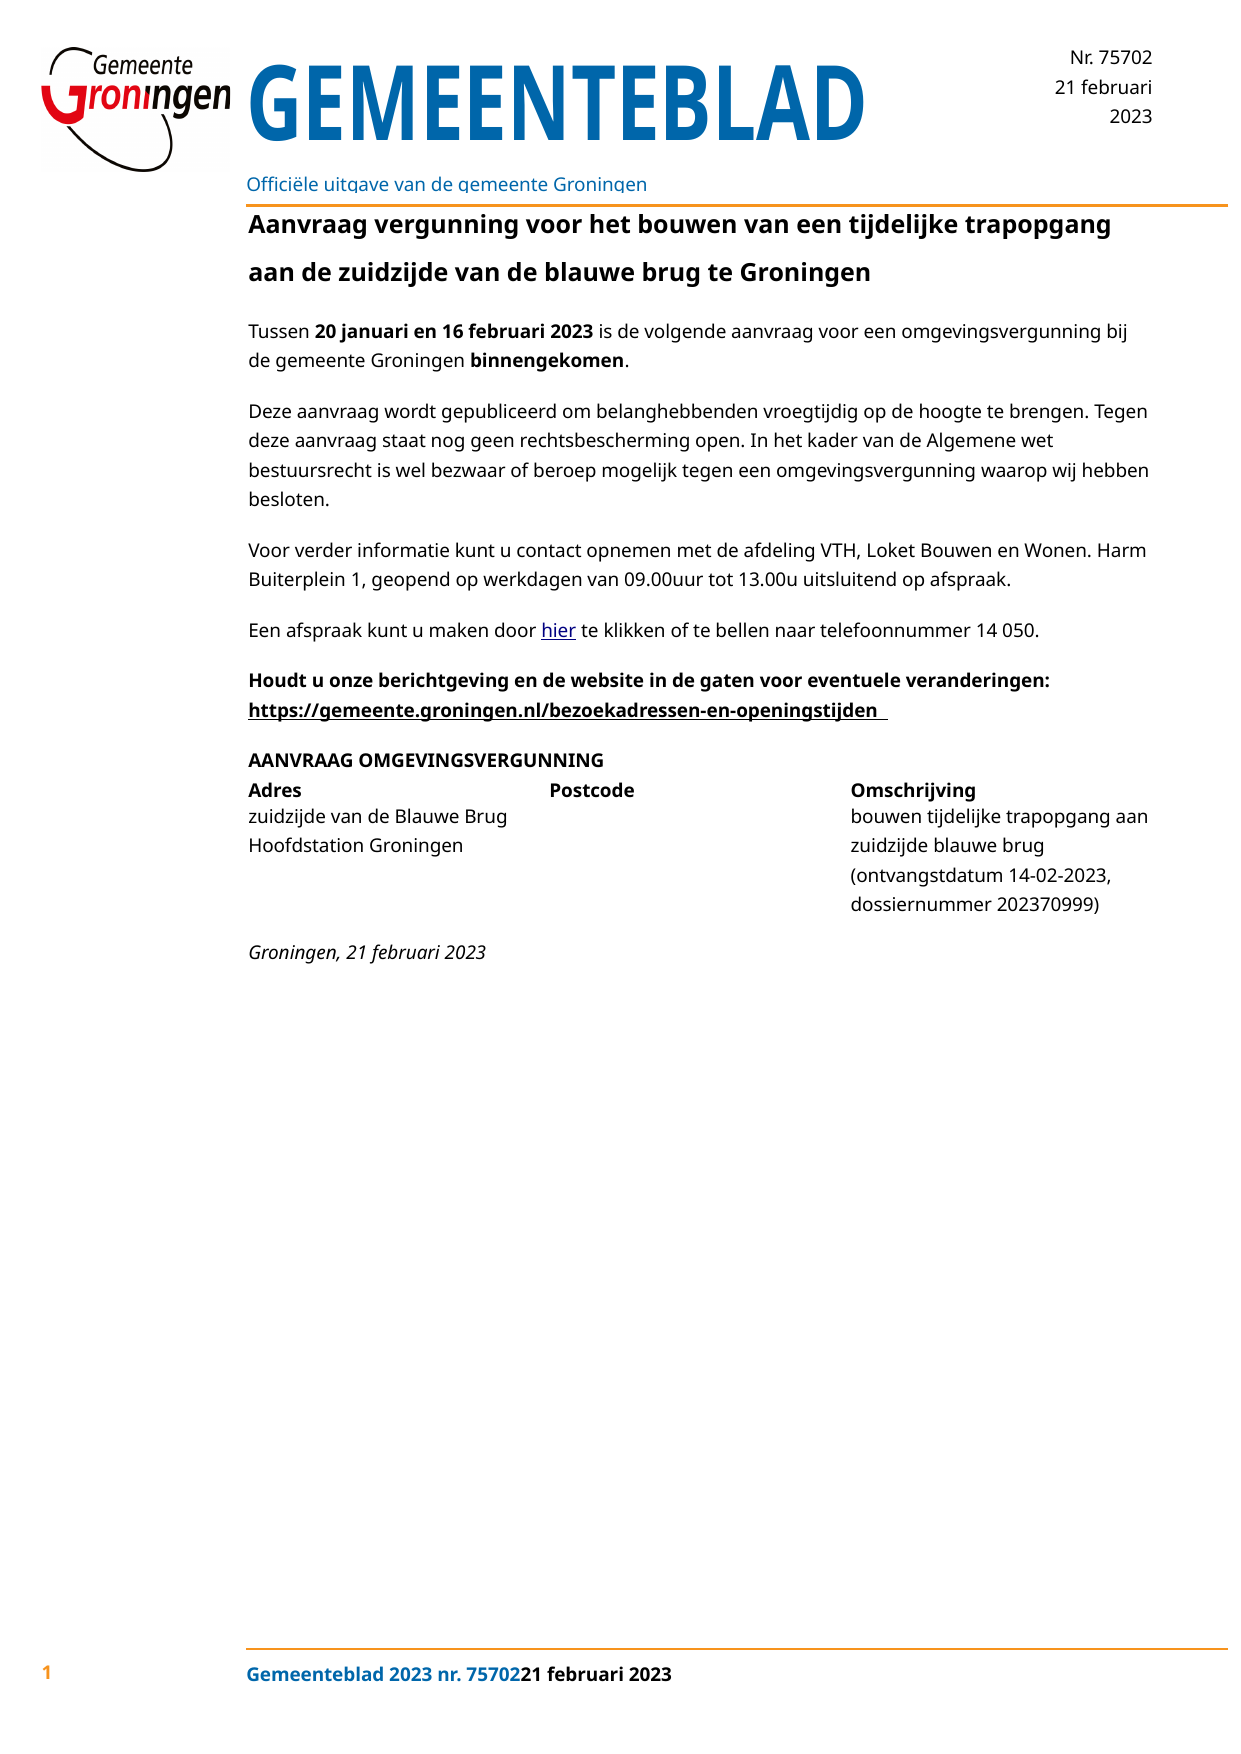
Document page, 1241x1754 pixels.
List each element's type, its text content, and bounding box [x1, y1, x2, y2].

text Houdt u onze berichtgeving en de website in de gaten voor eventuele veranderingen: https://gemeente.groningen.nl/bezoekadressen-en-openingstijden [248, 667, 1152, 723]
text Tussen 20 januari en 16 februari 2023 is de volgende aanvraag voor een omgevingsvergunning bij de gemeente Groningen binnengekomen. [248, 318, 1152, 373]
table_cell zuidzijde van de Blauwe Brug Hoofdstation Groningen [248, 803, 549, 917]
text Deze aanvraag wordt gepubliceerd om belanghebbenden vroegtijdig op de hoogte te brengen. Tegen deze aanvraag staat nog geen rechtsbescherming open. In het kader van de Algemene wet bestuursrecht is wel bezwaar of beroep mogelijk tegen een omgevingsvergunning waarop wij hebben besloten. [248, 398, 1152, 512]
table_header Adres [248, 777, 549, 803]
table_header Postcode [549, 777, 850, 803]
table_cell bouwen tijdelijke trapopgang aan zuidzijde blauwe brug (ontvangstdatum 14-02-2023, dossiernummer 202370999) [850, 803, 1152, 917]
text Voor verder informatie kunt u contact opnemen met de afdeling VTH, Loket Bouwen en Wonen. Harm Buiterplein 1, geopend op werkdagen van 09.00uur tot 13.00u uitsluitend op afspraak. [248, 537, 1152, 592]
text AANVRAAG OMGEVINGSVERGUNNING [248, 747, 1152, 773]
table_cell [549, 803, 850, 917]
text Aanvraag vergunning voor het bouwen van een tijdelijke trapopgang aan de zuidzijde van de blauwe brug te Groningen [248, 207, 1152, 288]
text Groningen, 21 februari 2023 [248, 939, 1152, 964]
picture [41, 47, 231, 172]
text Een afspraak kunt u maken door hier te klikken of te bellen naar telefoonnummer 14 050. [248, 617, 1152, 643]
table_header Omschrijving [850, 777, 1152, 803]
